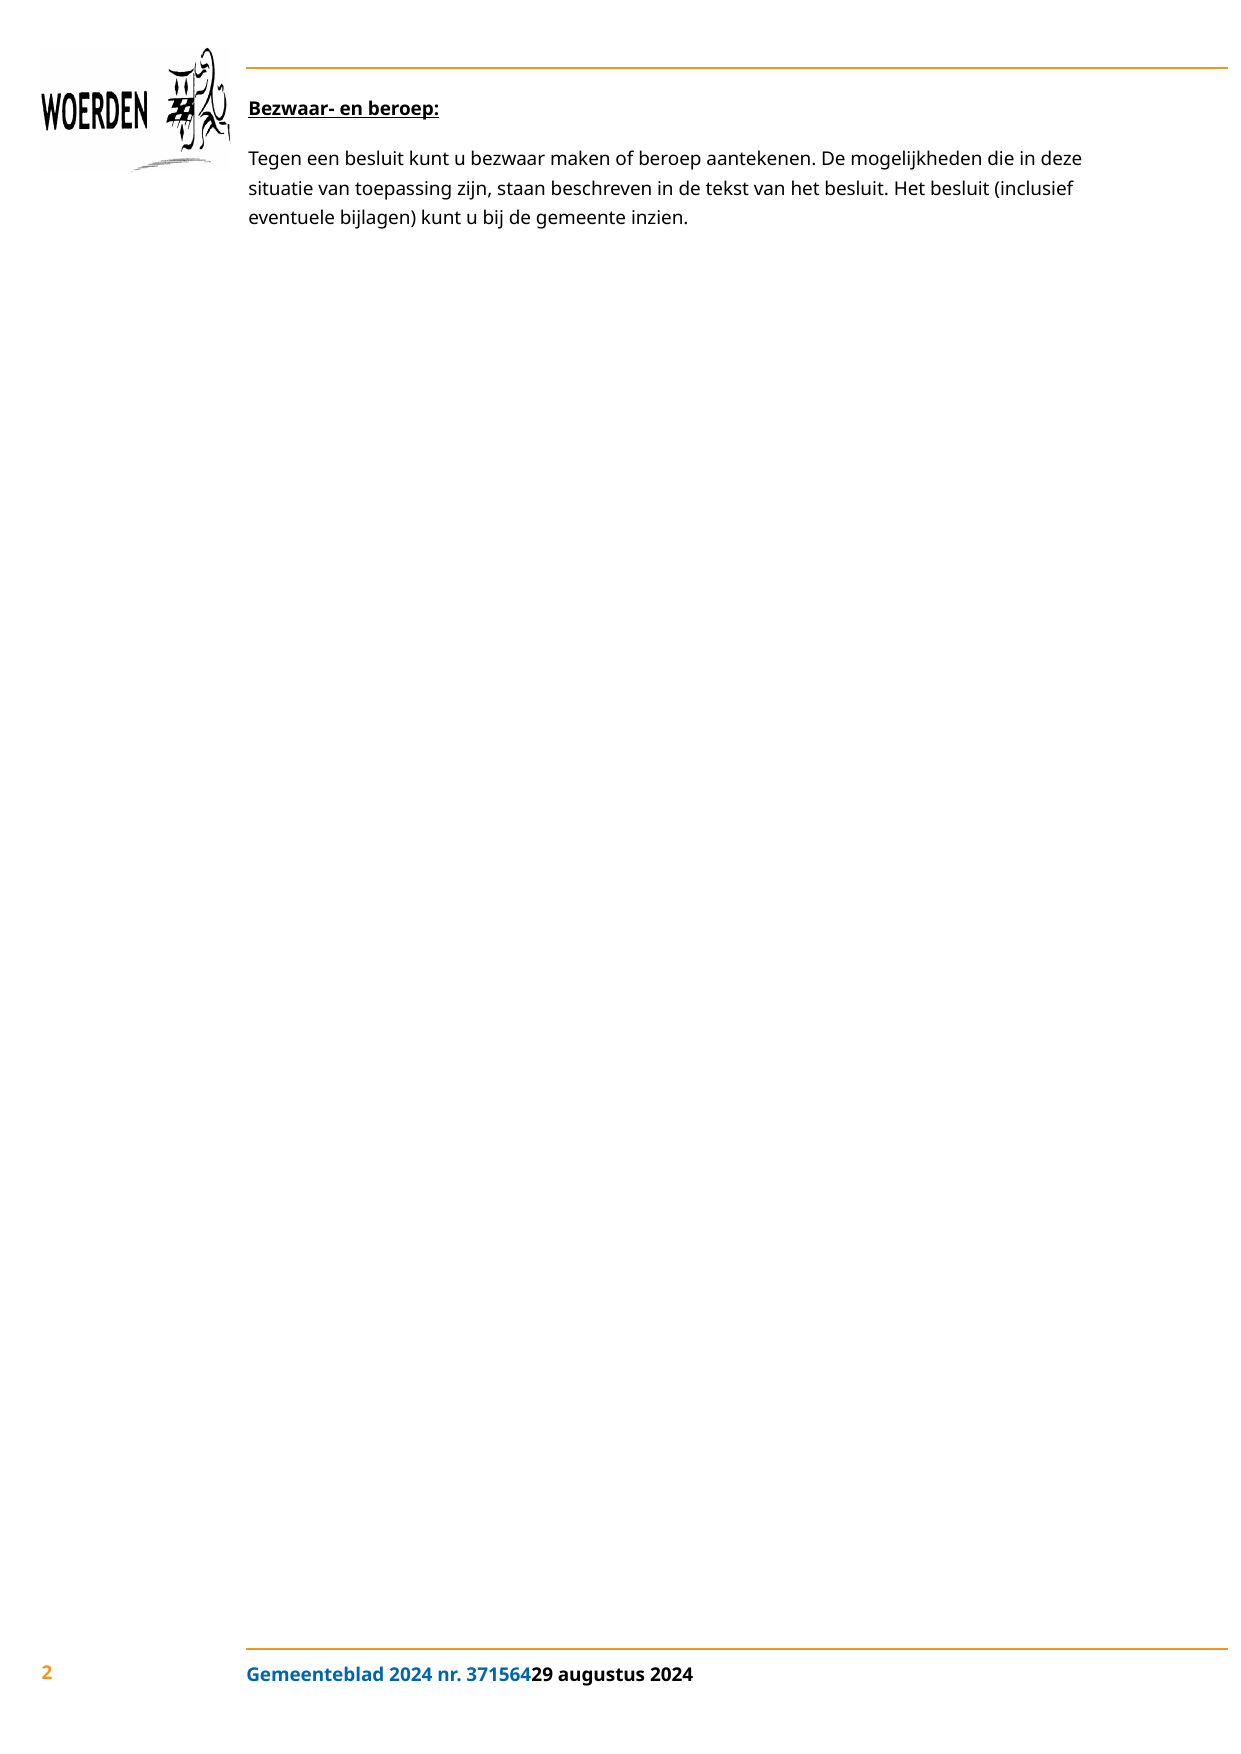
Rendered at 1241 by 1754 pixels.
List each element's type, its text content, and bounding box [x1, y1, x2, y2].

text Bezwaar- en beroep: [248, 95, 1152, 121]
text Tegen een besluit kunt u bezwaar maken of beroep aantekenen. De mogelijkheden die in deze situatie van toepassing zijn, staan beschreven in de tekst van het besluit. Het besluit (inclusief eventuele bijlagen) kunt u bij de gemeente inzien. [248, 145, 1152, 230]
picture [41, 47, 231, 172]
